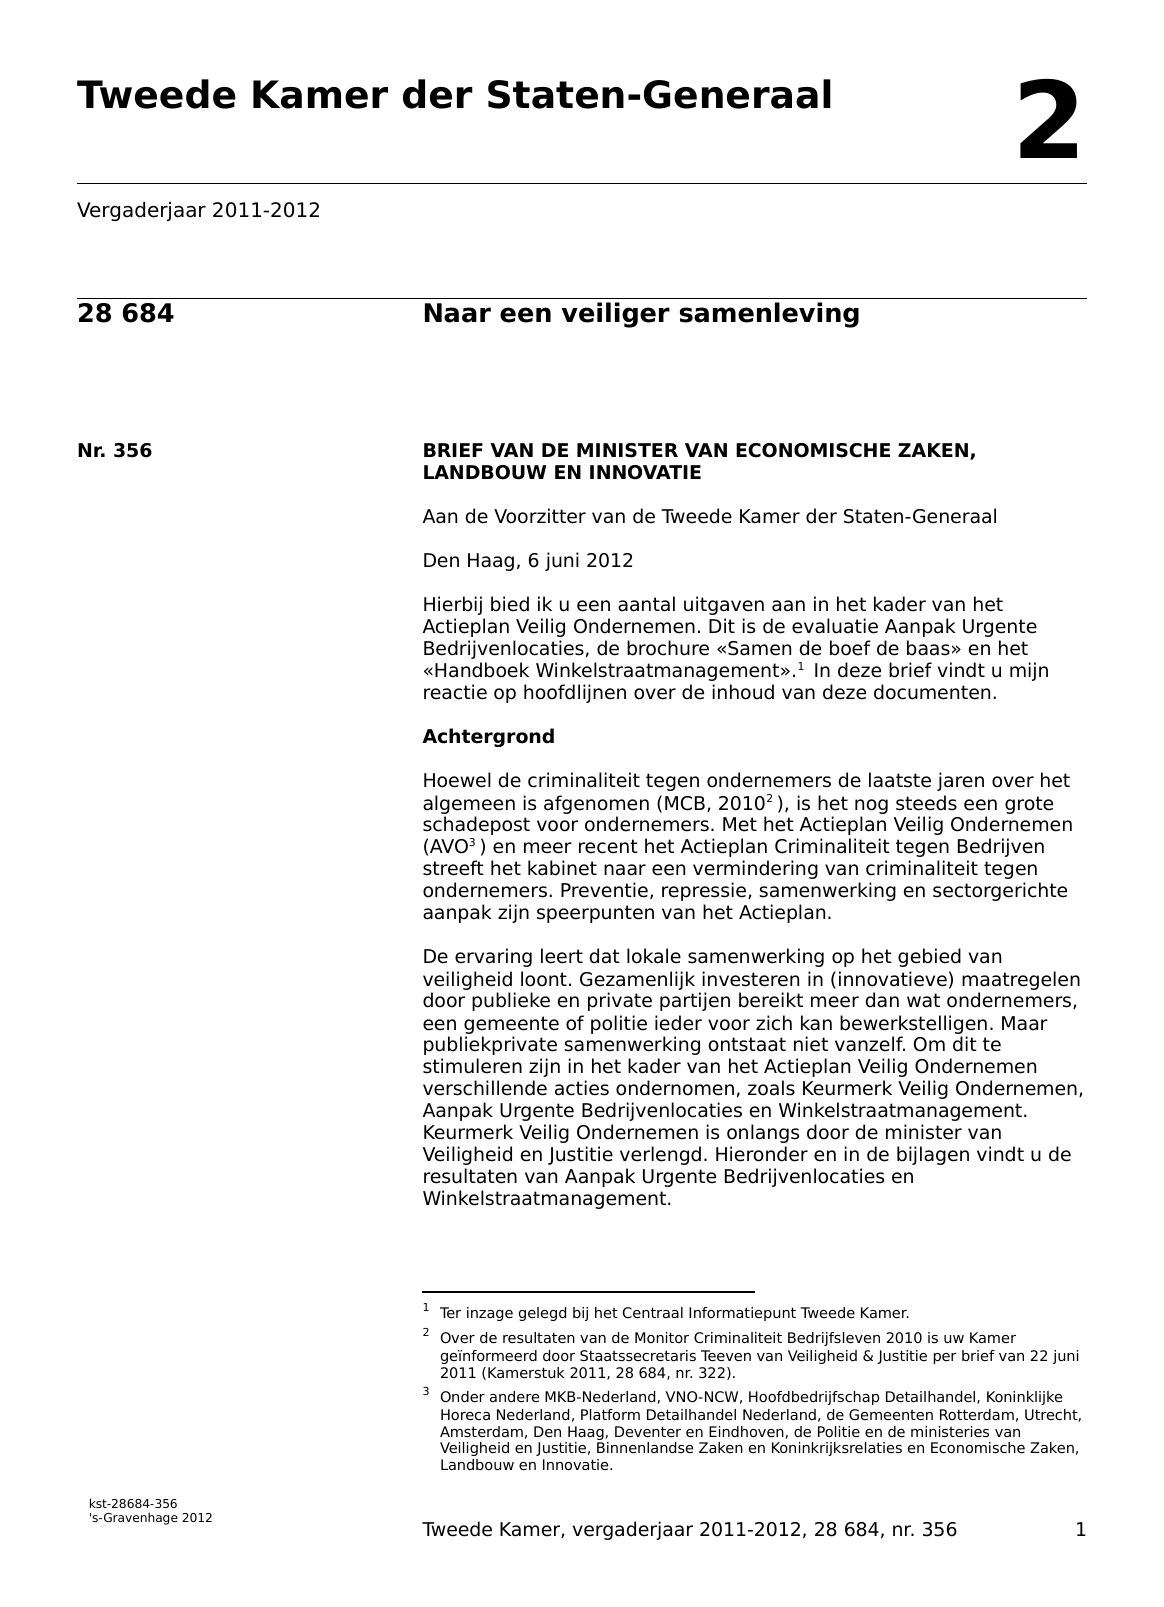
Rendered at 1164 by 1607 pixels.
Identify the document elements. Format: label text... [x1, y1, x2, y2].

subtitle 28 684 Naar een veiliger samenleving [77, 299, 1087, 329]
text Over de resultaten van de Monitor Criminaliteit Bedrijfsleven 2010 is uw Kamer geïnformeerd door Staatssecretaris Teeven van Veiligheid & Justitie per brief van 22 juni 2011 (Kamerstuk 2011, 28 684, nr. 322). [422, 1326, 1087, 1382]
table_header Tweede Kamer der Staten-Generaal [77, 59, 886, 183]
text 's-Gravenhage 2012 [88, 1511, 323, 1525]
text kst-28684-356 [88, 1497, 323, 1511]
table_header 2 [886, 59, 1087, 183]
text Hoewel de criminaliteit tegen ondernemers de laatste jaren over het algemeen is afgenomen (MCB, 2010), is het nog steeds een grote schadepost voor ondernemers. Met het Actieplan Veilig Ondernemen (AVO) en meer recent het Actieplan Criminaliteit tegen Bedrijven streeft het kabinet naar een vermindering van criminaliteit tegen ondernemers. Preventie, repressie, samenwerking en sectorgerichte aanpak zijn speerpunten van het Actieplan. [422, 770, 1087, 924]
table_cell Vergaderjaar 2011-2012 [77, 184, 1087, 298]
text Onder andere MKB-Nederland, VNO-NCW, Hoofdbedrijfschap Detailhandel, Koninklijke Horeca Nederland, Platform Detailhandel Nederland, de Gemeenten Rotterdam, Utrecht, Amsterdam, Den Haag, Deventer en Eindhoven, de Politie en de ministeries van Veiligheid en Justitie, Binnenlandse Zaken en Koninkrijksrelaties en Economische Zaken, Landbouw en Innovatie. [422, 1385, 1087, 1474]
text Ter inzage gelegd bij het Centraal Informatiepunt Tweede Kamer. [422, 1301, 1087, 1323]
subtitle Nr. 356 BRIEF VAN DE MINISTER VAN ECONOMISCHE ZAKEN, LANDBOUW EN INNOVATIE [77, 440, 1087, 484]
text Hierbij bied ik u een aantal uitgaven aan in het kader van het Actieplan Veilig Ondernemen. Dit is de evaluatie Aanpak Urgente Bedrijvenlocaties, de brochure «Samen de boef de baas» en het «Handboek Winkelstraatmanagement». In deze brief vindt u mijn reactie op hoofdlijnen over de inhoud van deze documenten. [422, 594, 1087, 704]
subtitle Achtergrond [422, 726, 1087, 748]
text De ervaring leert dat lokale samenwerking op het gebied van veiligheid loont. Gezamenlijk investeren in (innovatieve) maatregelen door publieke en private partijen bereikt meer dan wat ondernemers, een gemeente of politie ieder voor zich kan bewerkstelligen. Maar publiekprivate samenwerking ontstaat niet vanzelf. Om dit te stimuleren zijn in het kader van het Actieplan Veilig Ondernemen verschillende acties ondernomen, zoals Keurmerk Veilig Ondernemen, Aanpak Urgente Bedrijvenlocaties en Winkelstraatmanagement. Keurmerk Veilig Ondernemen is onlangs door de minister van Veiligheid en Justitie verlengd. Hieronder en in de bijlagen vindt u de resultaten van Aanpak Urgente Bedrijvenlocaties en Winkelstraatmanagement. [422, 946, 1087, 1210]
text Den Haag, 6 juni 2012 [422, 550, 1087, 572]
text Aan de Voorzitter van de Tweede Kamer der Staten-Generaal [422, 506, 1087, 528]
